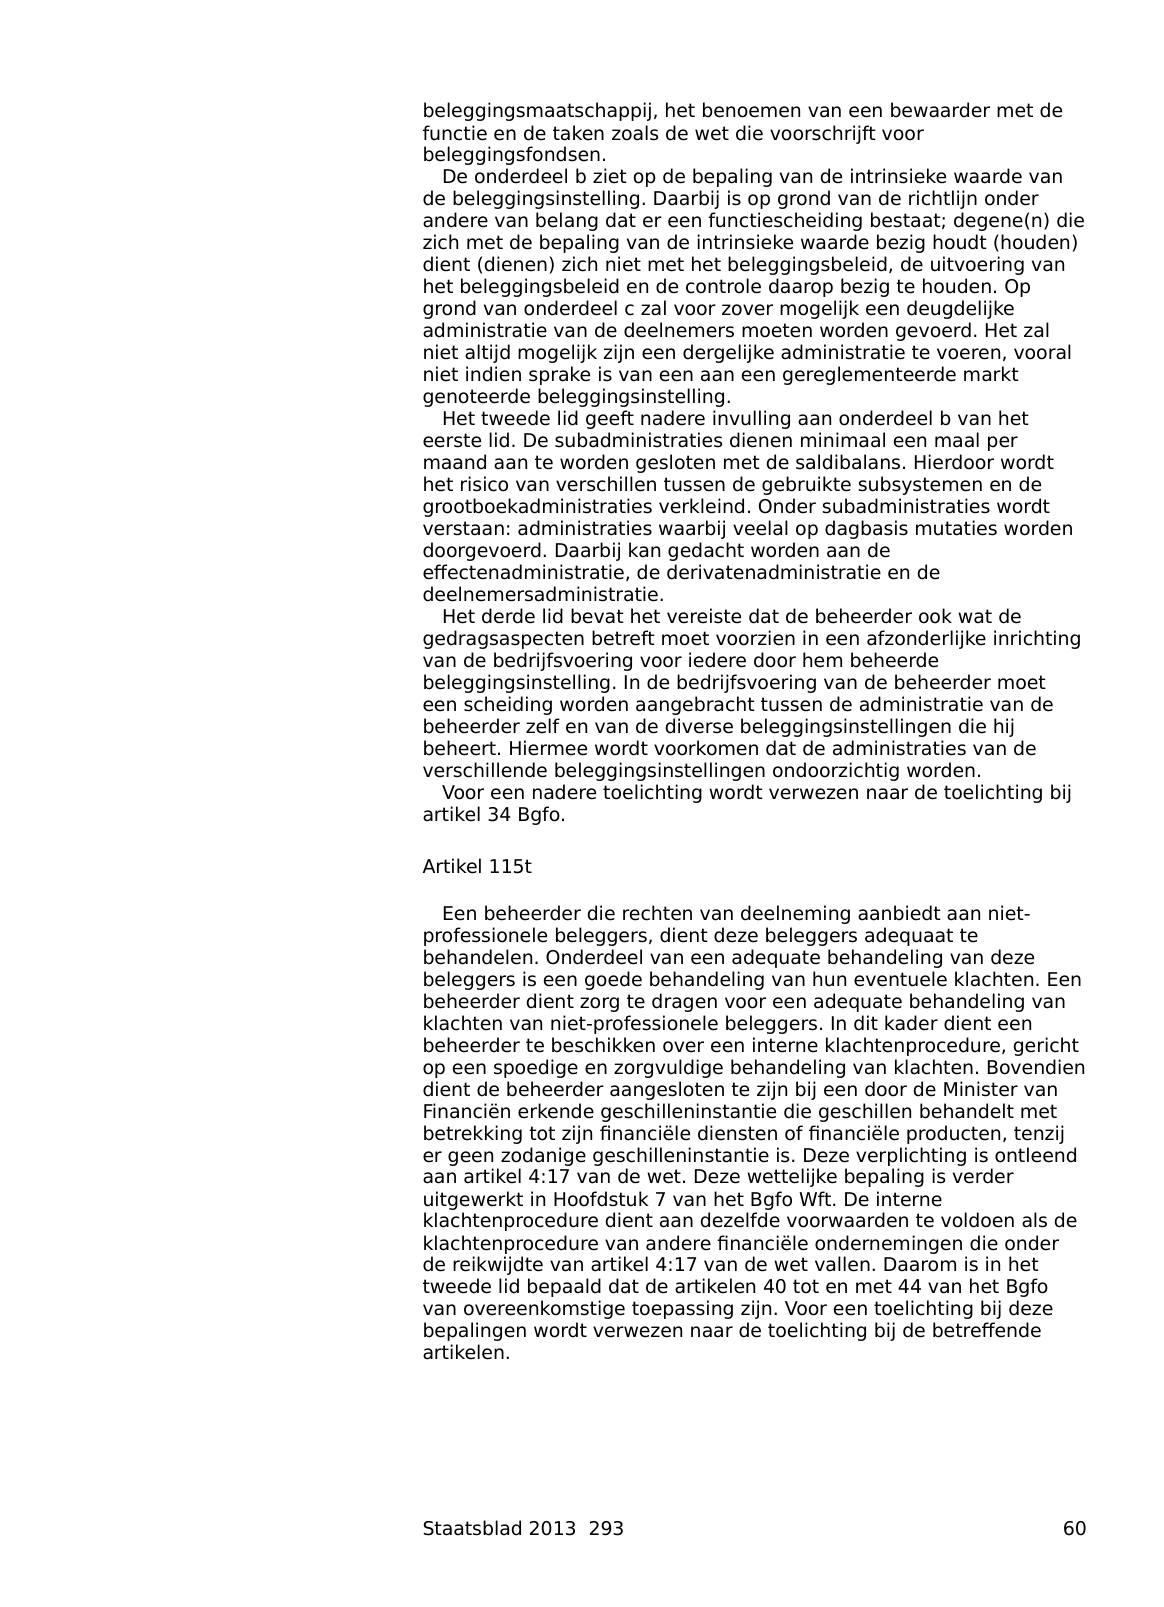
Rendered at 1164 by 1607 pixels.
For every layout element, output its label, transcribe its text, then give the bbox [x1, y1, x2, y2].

text Voor een nadere toelichting wordt verwezen naar de toelichting bij artikel 34 Bgfo. [422, 782, 1087, 826]
text Het tweede lid geeft nadere invulling aan onderdeel b van het eerste lid. De subadministraties dienen minimaal een maal per maand aan te worden gesloten met de saldibalans. Hierdoor wordt het risico van verschillen tussen de gebruikte subsystemen en de grootboekadministraties verkleind. Onder subadministraties wordt verstaan: administraties waarbij veelal op dagbasis mutaties worden doorgevoerd. Daarbij kan gedacht worden aan de effectenadministratie, de derivatenadministratie en de deelnemersadministratie. [422, 408, 1087, 606]
text Het derde lid bevat het vereiste dat de beheerder ook wat de gedragsaspecten betreft moet voorzien in een afzonderlijke inrichting van de bedrijfsvoering voor iedere door hem beheerde beleggingsinstelling. In de bedrijfsvoering van de beheerder moet een scheiding worden aangebracht tussen de administratie van de beheerder zelf en van de diverse beleggingsinstellingen die hij beheert. Hiermee wordt voorkomen dat de administraties van de verschillende beleggingsinstellingen ondoorzichtig worden. [422, 606, 1087, 782]
text Een beheerder die rechten van deelneming aanbiedt aan niet-professionele beleggers, dient deze beleggers adequaat te behandelen. Onderdeel van een adequate behandeling van deze beleggers is een goede behandeling van hun eventuele klachten. Een beheerder dient zorg te dragen voor een adequate behandeling van klachten van niet-professionele beleggers. In dit kader dient een beheerder te beschikken over een interne klachtenprocedure, gericht op een spoedige en zorgvuldige behandeling van klachten. Bovendien dient de beheerder aangesloten te zijn bij een door de Minister van Financiën erkende geschilleninstantie die geschillen behandelt met betrekking tot zijn financiële diensten of financiële producten, tenzij er geen zodanige geschilleninstantie is. Deze verplichting is ontleend aan artikel 4:17 van de wet. Deze wettelijke bepaling is verder uitgewerkt in Hoofdstuk 7 van het Bgfo Wft. De interne klachtenprocedure dient aan dezelfde voorwaarden te voldoen als de klachtenprocedure van andere financiële ondernemingen die onder de reikwijdte van artikel 4:17 van de wet vallen. Daarom is in het tweede lid bepaald dat de artikelen 40 tot en met 44 van het Bgfo van overeenkomstige toepassing zijn. Voor een toelichting bij deze bepalingen wordt verwezen naar de toelichting bij de betreffende artikelen. [422, 903, 1087, 1364]
text beleggingsmaatschappij, het benoemen van een bewaarder met de functie en de taken zoals de wet die voorschrijft voor beleggingsfondsen. [422, 100, 1087, 166]
subtitle Artikel 115t [422, 856, 1087, 878]
text De onderdeel b ziet op de bepaling van de intrinsieke waarde van de beleggingsinstelling. Daarbij is op grond van de richtlijn onder andere van belang dat er een functiescheiding bestaat; degene(n) die zich met de bepaling van de intrinsieke waarde bezig houdt (houden) dient (dienen) zich niet met het beleggingsbeleid, de uitvoering van het beleggingsbeleid en de controle daarop bezig te houden. Op grond van onderdeel c zal voor zover mogelijk een deugdelijke administratie van de deelnemers moeten worden gevoerd. Het zal niet altijd mogelijk zijn een dergelijke administratie te voeren, vooral niet indien sprake is van een aan een gereglementeerde markt genoteerde beleggingsinstelling. [422, 166, 1087, 408]
